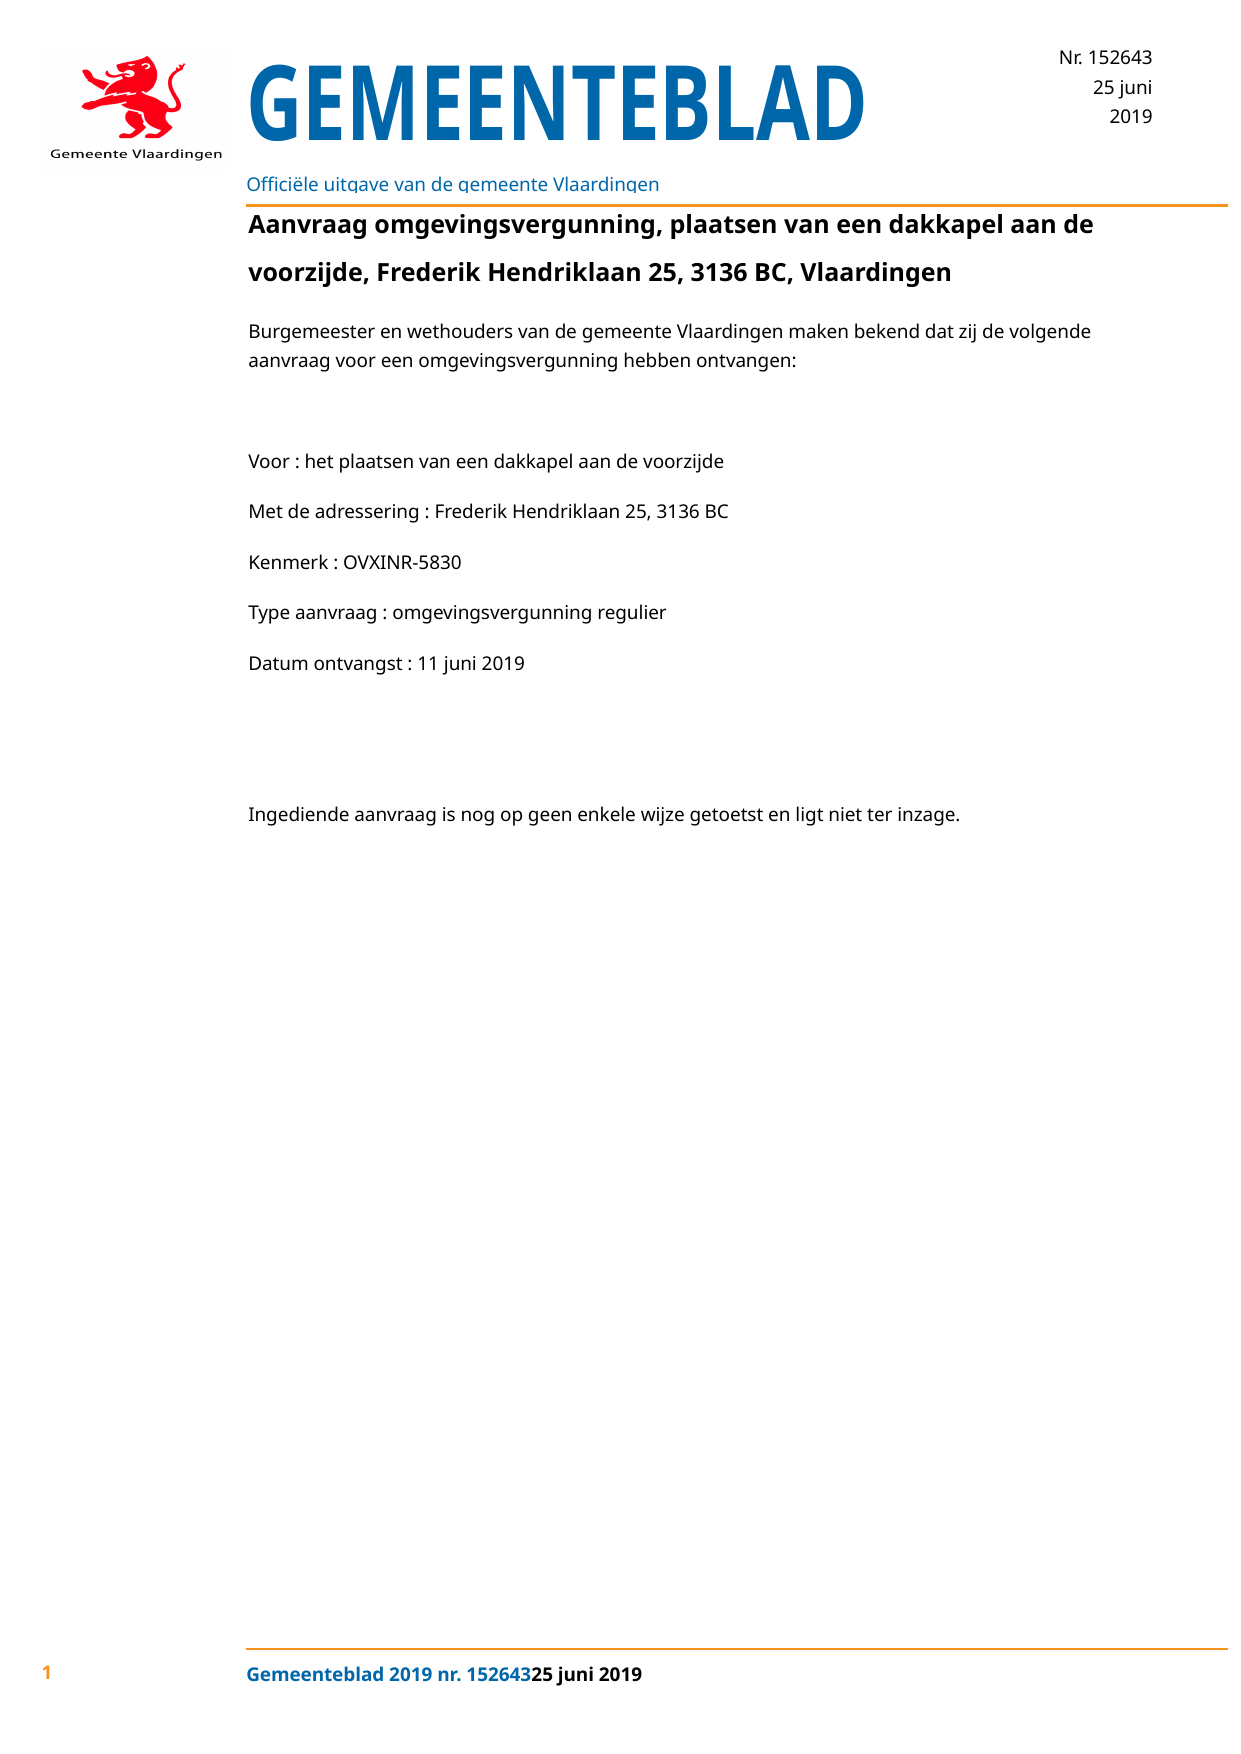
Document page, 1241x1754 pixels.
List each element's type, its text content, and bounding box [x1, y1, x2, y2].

text Met de adressering : Frederik Hendriklaan 25, 3136 BC [248, 499, 1152, 524]
picture [41, 47, 231, 172]
text Kenmerk : OVXINR-5830 [248, 549, 1152, 575]
text Datum ontvangst : 11 juni 2019 [248, 650, 1152, 676]
text Voor : het plaatsen van een dakkapel aan de voorzijde [248, 448, 1152, 474]
text Burgemeester en wethouders van de gemeente Vlaardingen maken bekend dat zij de volgende aanvraag voor een omgevingsvergunning hebben ontvangen: [248, 318, 1152, 373]
text Aanvraag omgevingsvergunning, plaatsen van een dakkapel aan de voorzijde, Frederik Hendriklaan 25, 3136 BC, Vlaardingen [248, 207, 1152, 288]
text Ingediende aanvraag is nog op geen enkele wijze getoetst en ligt niet ter inzage. [248, 801, 1152, 827]
text Type aanvraag : omgevingsvergunning regulier [248, 599, 1152, 625]
